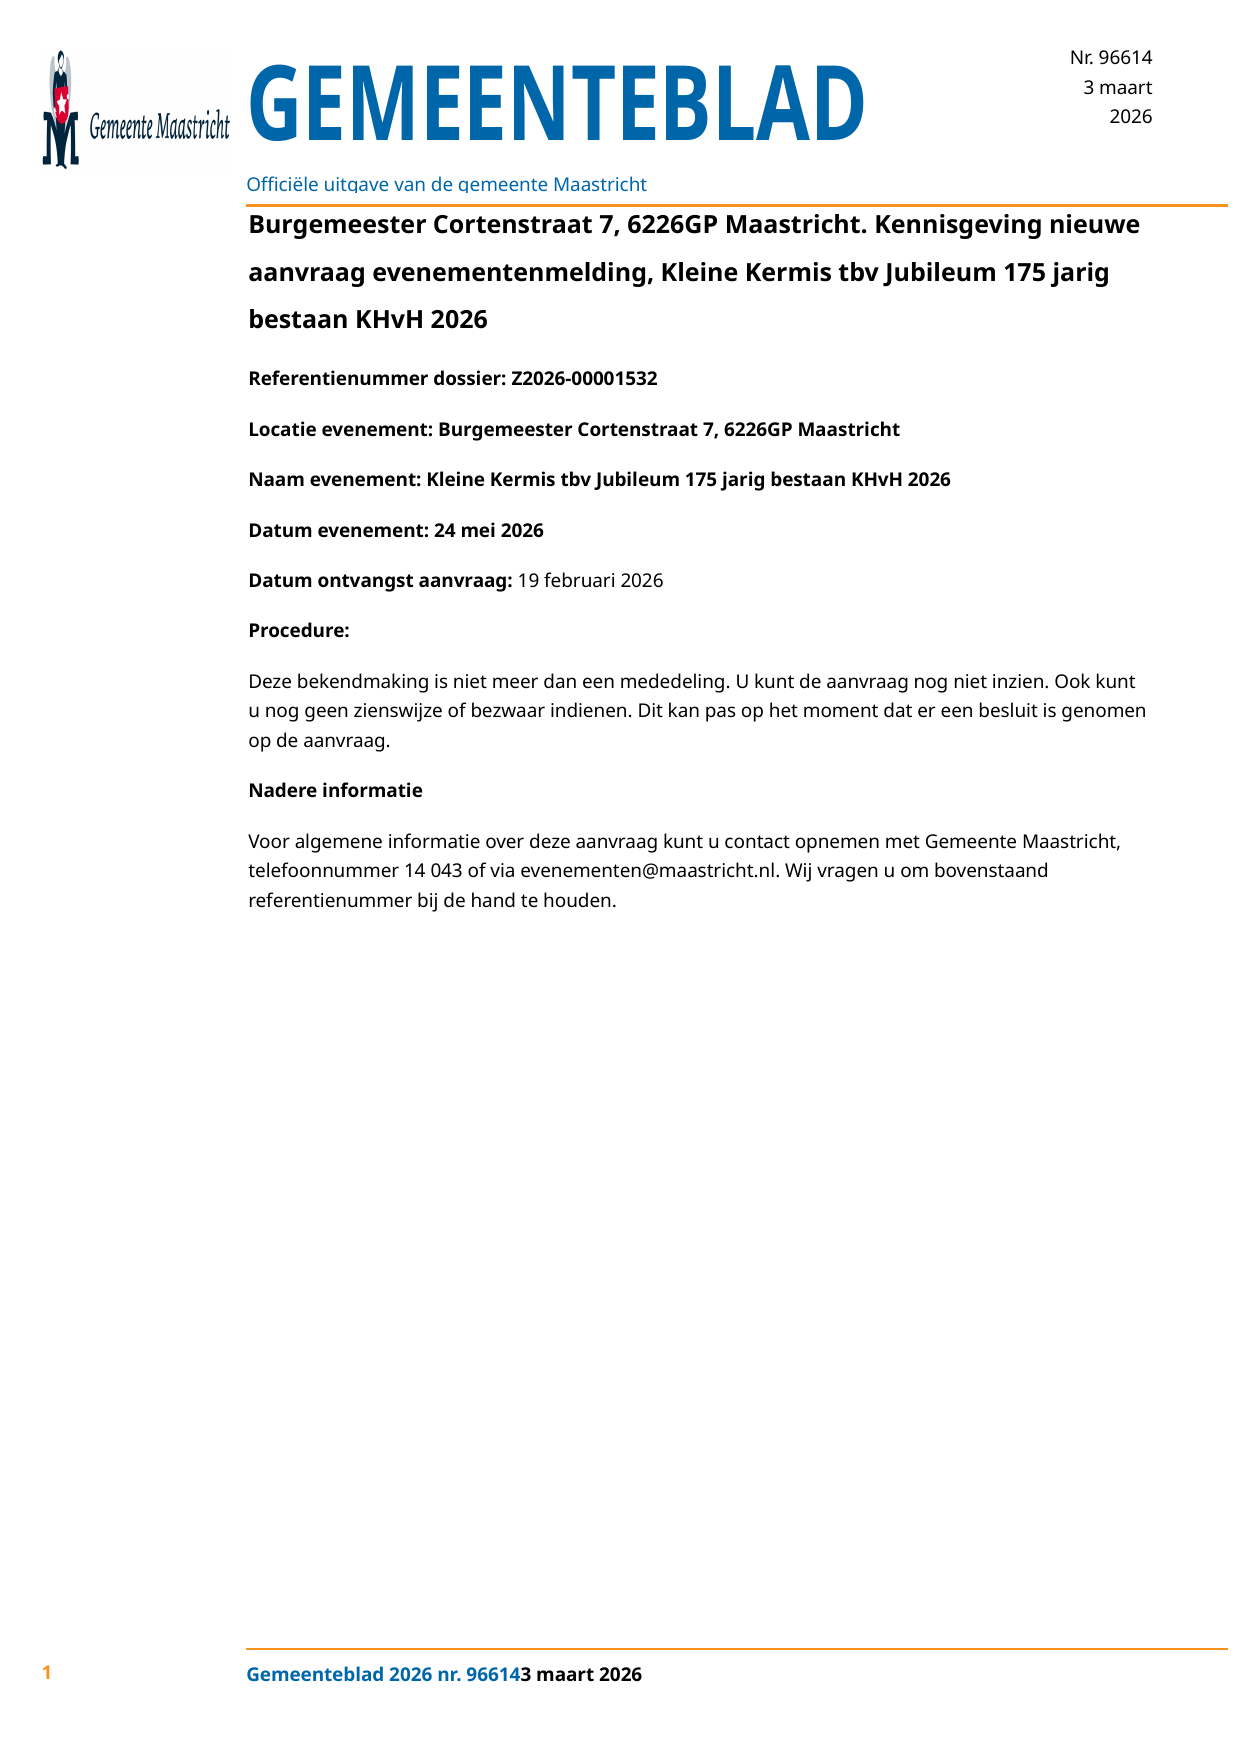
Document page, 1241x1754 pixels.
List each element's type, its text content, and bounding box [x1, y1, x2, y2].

text Procedure: [248, 618, 1152, 643]
text Nadere informatie [248, 778, 1152, 803]
text Referentienummer dossier: Z2026-00001532 [248, 366, 1152, 391]
text Datum evenement: 24 mei 2026 [248, 517, 1152, 542]
text Burgemeester Cortenstraat 7, 6226GP Maastricht. Kennisgeving nieuwe aanvraag evenementenmelding, Kleine Kermis tbv Jubileum 175 jarig bestaan KHvH 2026 [248, 207, 1152, 336]
text Naam evenement: Kleine Kermis tbv Jubileum 175 jarig bestaan KHvH 2026 [248, 466, 1152, 492]
text Deze bekendmaking is niet meer dan een mededeling. U kunt de aanvraag nog niet inzien. Ook kunt u nog geen zienswijze of bezwaar indienen. Dit kan pas op het moment dat er een besluit is genomen op de aanvraag. [248, 668, 1152, 753]
picture [41, 47, 231, 172]
text Voor algemene informatie over deze aanvraag kunt u contact opnemen met Gemeente Maastricht, telefoonnummer 14 043 of via evenementen@maastricht.nl. Wij vragen u om bovenstaand referentienummer bij de hand te houden. [248, 828, 1152, 913]
text Locatie evenement: Burgemeester Cortenstraat 7, 6226GP Maastricht [248, 416, 1152, 442]
text Datum ontvangst aanvraag: 19 februari 2026 [248, 567, 1152, 593]
